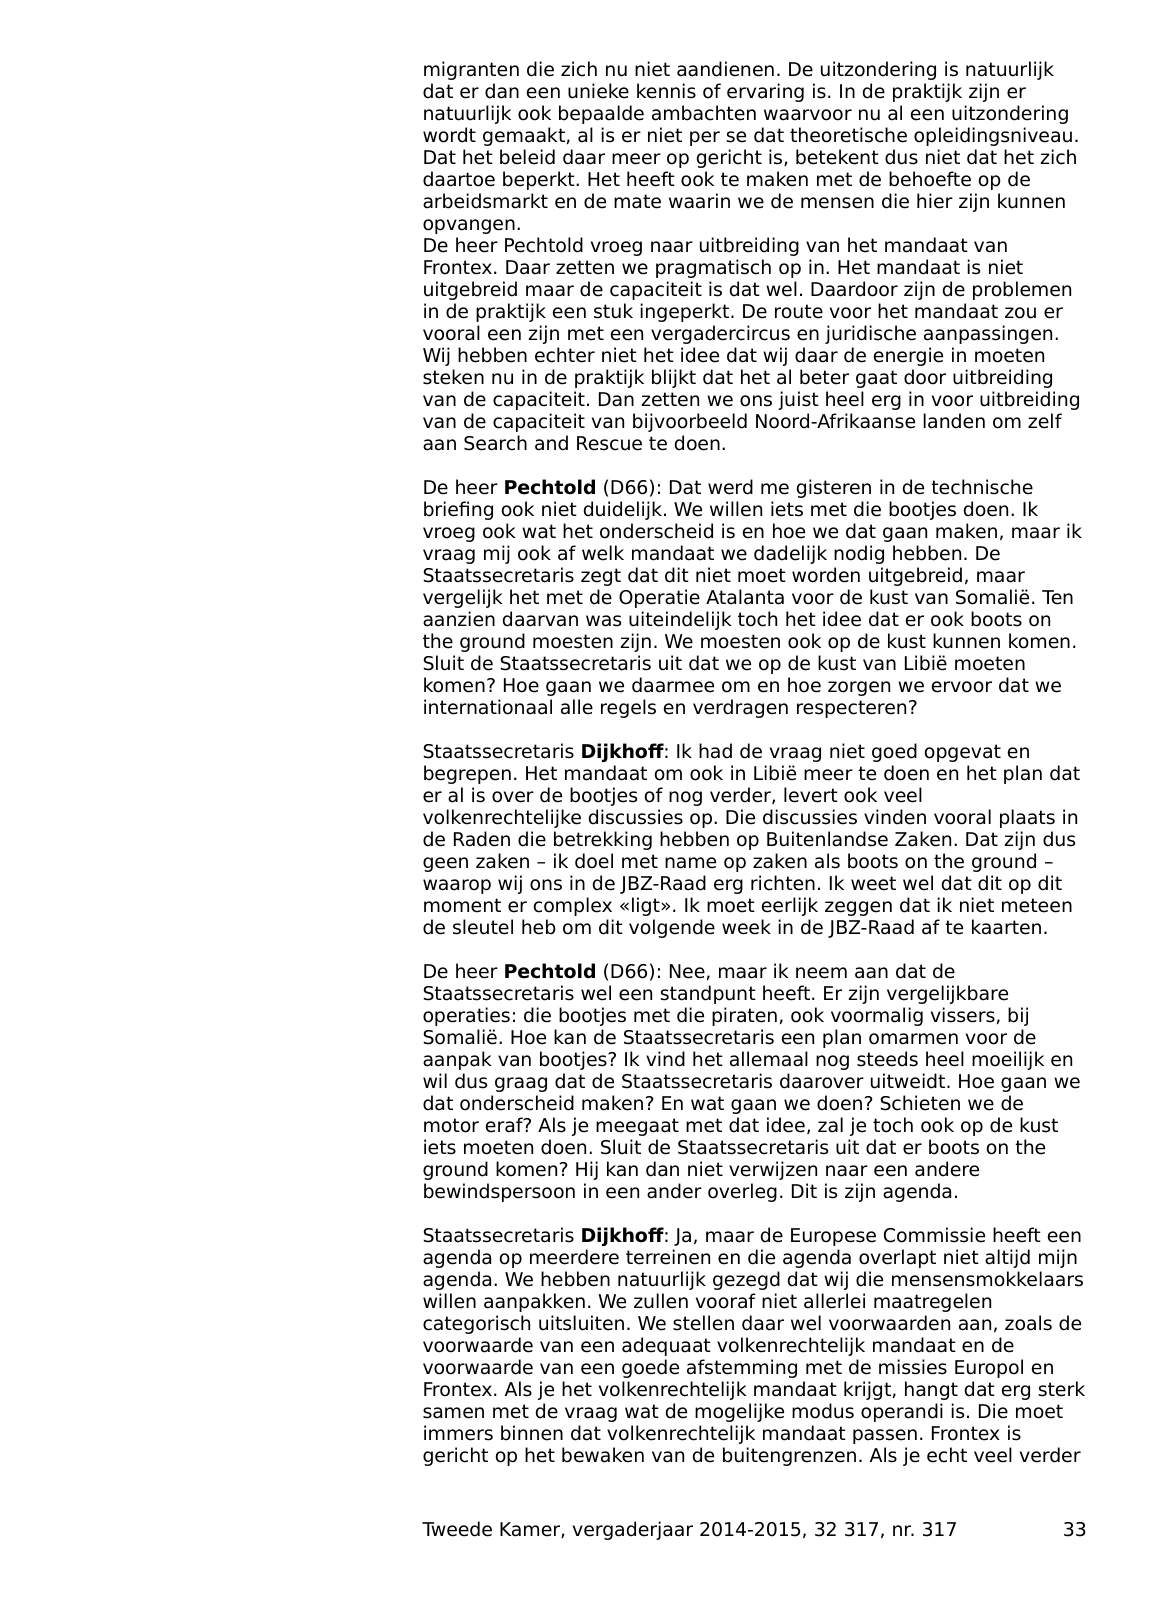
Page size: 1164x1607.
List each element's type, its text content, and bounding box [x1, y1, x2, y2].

text Staatssecretaris Dijkhoff: Ik had de vraag niet goed opgevat en begrepen. Het mandaat om ook in Libië meer te doen en het plan dat er al is over de bootjes of nog verder, levert ook veel volkenrechtelijke discussies op. Die discussies vinden vooral plaats in de Raden die betrekking hebben op Buitenlandse Zaken. Dat zijn dus geen zaken – ik doel met name op zaken als boots on the ground – waarop wij ons in de JBZ-Raad erg richten. Ik weet wel dat dit op dit moment er complex «ligt». Ik moet eerlijk zeggen dat ik niet meteen de sleutel heb om dit volgende week in de JBZ-Raad af te kaarten. [422, 741, 1087, 939]
text migranten die zich nu niet aandienen. De uitzondering is natuurlijk dat er dan een unieke kennis of ervaring is. In de praktijk zijn er natuurlijk ook bepaalde ambachten waarvoor nu al een uitzondering wordt gemaakt, al is er niet per se dat theoretische opleidingsniveau. Dat het beleid daar meer op gericht is, betekent dus niet dat het zich daartoe beperkt. Het heeft ook te maken met de behoefte op de arbeidsmarkt en de mate waarin we de mensen die hier zijn kunnen opvangen. [422, 59, 1087, 235]
text Staatssecretaris Dijkhoff: Ja, maar de Europese Commissie heeft een agenda op meerdere terreinen en die agenda overlapt niet altijd mijn agenda. We hebben natuurlijk gezegd dat wij die mensensmokkelaars willen aanpakken. We zullen vooraf niet allerlei maatregelen categorisch uitsluiten. We stellen daar wel voorwaarden aan, zoals de voorwaarde van een adequaat volkenrechtelijk mandaat en de voorwaarde van een goede afstemming met de missies Europol en Frontex. Als je het volkenrechtelijk mandaat krijgt, hangt dat erg sterk samen met de vraag wat de mogelijke modus operandi is. Die moet immers binnen dat volkenrechtelijk mandaat passen. Frontex is gericht op het bewaken van de buitengrenzen. Als je echt veel verder [422, 1225, 1087, 1467]
text De heer Pechtold (D66): Nee, maar ik neem aan dat de Staatssecretaris wel een standpunt heeft. Er zijn vergelijkbare operaties: die bootjes met die piraten, ook voormalig vissers, bij Somalië. Hoe kan de Staatssecretaris een plan omarmen voor de aanpak van bootjes? Ik vind het allemaal nog steeds heel moeilijk en wil dus graag dat de Staatssecretaris daarover uitweidt. Hoe gaan we dat onderscheid maken? En wat gaan we doen? Schieten we de motor eraf? Als je meegaat met dat idee, zal je toch ook op de kust iets moeten doen. Sluit de Staatssecretaris uit dat er boots on the ground komen? Hij kan dan niet verwijzen naar een andere bewindspersoon in een ander overleg. Dit is zijn agenda. [422, 961, 1087, 1203]
text De heer Pechtold vroeg naar uitbreiding van het mandaat van Frontex. Daar zetten we pragmatisch op in. Het mandaat is niet uitgebreid maar de capaciteit is dat wel. Daardoor zijn de problemen in de praktijk een stuk ingeperkt. De route voor het mandaat zou er vooral een zijn met een vergadercircus en juridische aanpassingen. Wij hebben echter niet het idee dat wij daar de energie in moeten steken nu in de praktijk blijkt dat het al beter gaat door uitbreiding van de capaciteit. Dan zetten we ons juist heel erg in voor uitbreiding van de capaciteit van bijvoorbeeld Noord-Afrikaanse landen om zelf aan Search and Rescue te doen. [422, 235, 1087, 455]
text De heer Pechtold (D66): Dat werd me gisteren in de technische briefing ook niet duidelijk. We willen iets met die bootjes doen. Ik vroeg ook wat het onderscheid is en hoe we dat gaan maken, maar ik vraag mij ook af welk mandaat we dadelijk nodig hebben. De Staatssecretaris zegt dat dit niet moet worden uitgebreid, maar vergelijk het met de Operatie Atalanta voor de kust van Somalië. Ten aanzien daarvan was uiteindelijk toch het idee dat er ook boots on the ground moesten zijn. We moesten ook op de kust kunnen komen. Sluit de Staatssecretaris uit dat we op de kust van Libië moeten komen? Hoe gaan we daarmee om en hoe zorgen we ervoor dat we internationaal alle regels en verdragen respecteren? [422, 477, 1087, 719]
